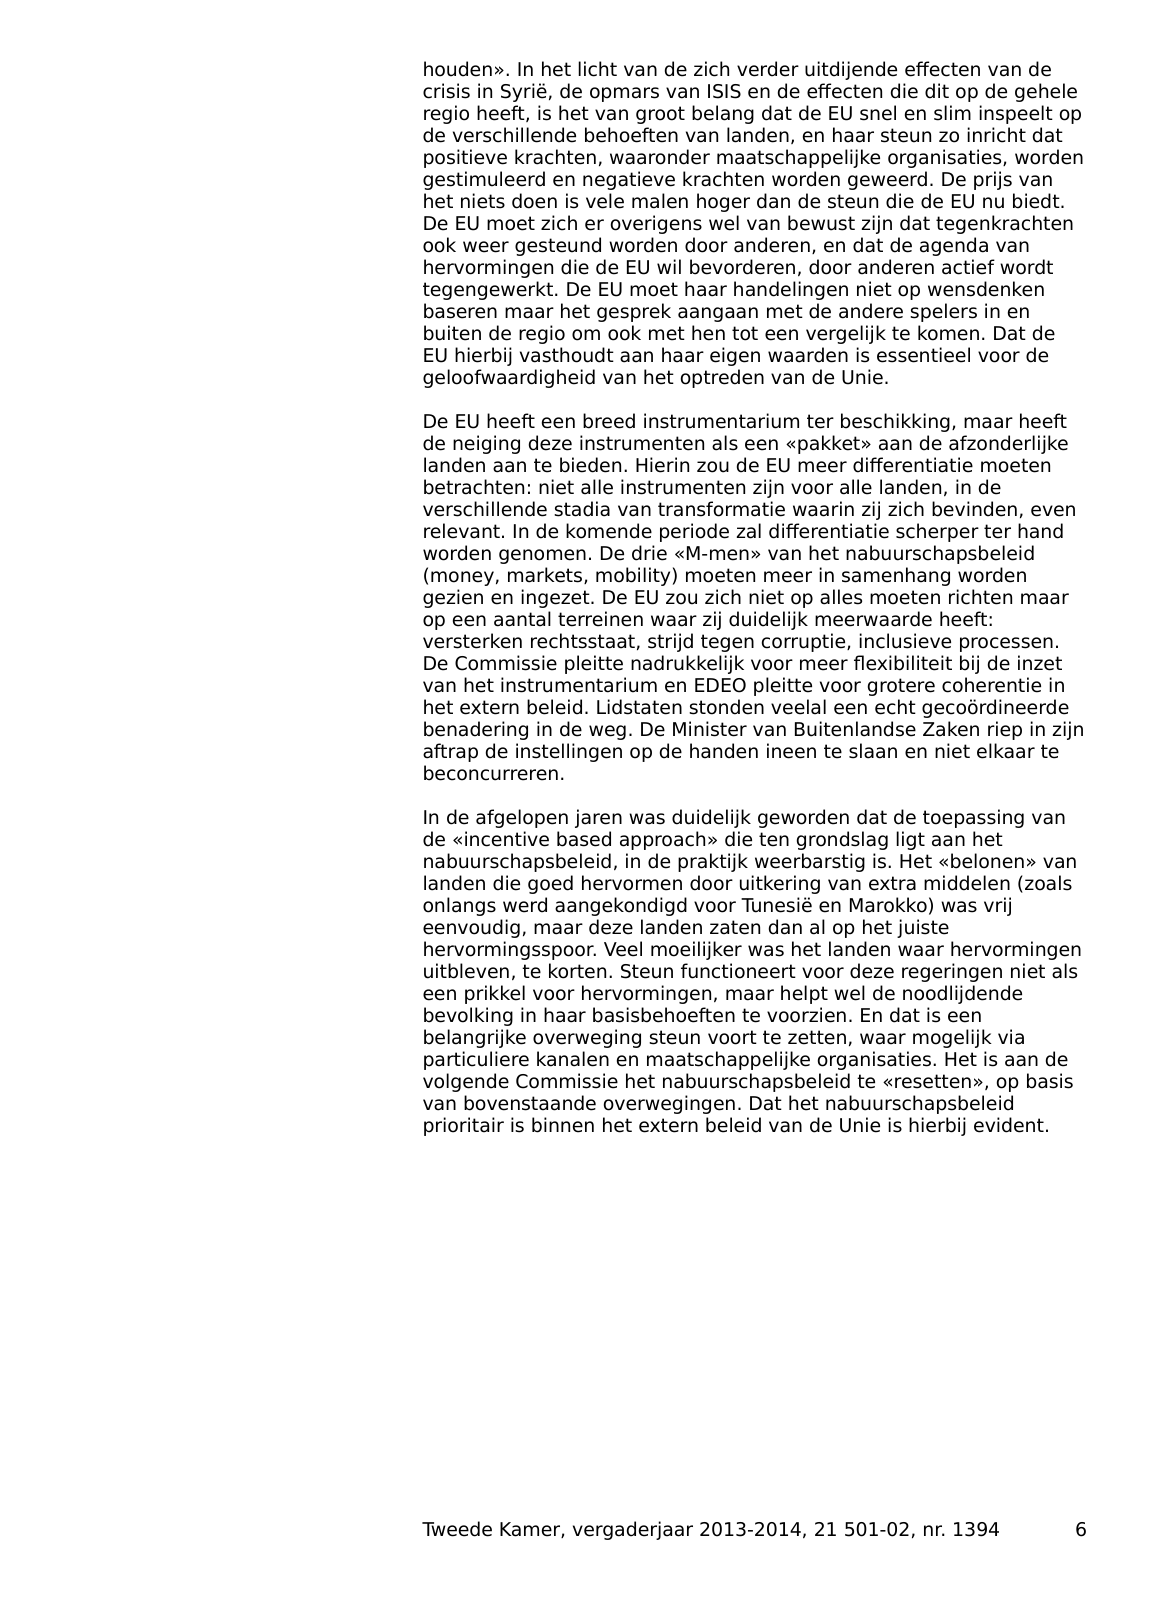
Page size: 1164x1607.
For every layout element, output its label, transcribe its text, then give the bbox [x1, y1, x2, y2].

text De EU heeft een breed instrumentarium ter beschikking, maar heeft de neiging deze instrumenten als een «pakket» aan de afzonderlijke landen aan te bieden. Hierin zou de EU meer differentiatie moeten betrachten: niet alle instrumenten zijn voor alle landen, in de verschillende stadia van transformatie waarin zij zich bevinden, even relevant. In de komende periode zal differentiatie scherper ter hand worden genomen. De drie «M-men» van het nabuurschapsbeleid (money, markets, mobility) moeten meer in samenhang worden gezien en ingezet. De EU zou zich niet op alles moeten richten maar op een aantal terreinen waar zij duidelijk meerwaarde heeft: versterken rechtsstaat, strijd tegen corruptie, inclusieve processen. De Commissie pleitte nadrukkelijk voor meer flexibiliteit bij de inzet van het instrumentarium en EDEO pleitte voor grotere coherentie in het extern beleid. Lidstaten stonden veelal een echt gecoördineerde benadering in de weg. De Minister van Buitenlandse Zaken riep in zijn aftrap de instellingen op de handen ineen te slaan en niet elkaar te beconcurreren. [422, 411, 1087, 784]
text In de afgelopen jaren was duidelijk geworden dat de toepassing van de «incentive based approach» die ten grondslag ligt aan het nabuurschapsbeleid, in de praktijk weerbarstig is. Het «belonen» van landen die goed hervormen door uitkering van extra middelen (zoals onlangs werd aangekondigd voor Tunesië en Marokko) was vrij eenvoudig, maar deze landen zaten dan al op het juiste hervormingsspoor. Veel moeilijker was het landen waar hervormingen uitbleven, te korten. Steun functioneert voor deze regeringen niet als een prikkel voor hervormingen, maar helpt wel de noodlijdende bevolking in haar basisbehoeften te voorzien. En dat is een belangrijke overweging steun voort te zetten, waar mogelijk via particuliere kanalen en maatschappelijke organisaties. Het is aan de volgende Commissie het nabuurschapsbeleid te «resetten», op basis van bovenstaande overwegingen. Dat het nabuurschapsbeleid prioritair is binnen het extern beleid van de Unie is hierbij evident. [422, 807, 1087, 1136]
text houden». In het licht van de zich verder uitdijende effecten van de crisis in Syrië, de opmars van ISIS en de effecten die dit op de gehele regio heeft, is het van groot belang dat de EU snel en slim inspeelt op de verschillende behoeften van landen, en haar steun zo inricht dat positieve krachten, waaronder maatschappelijke organisaties, worden gestimuleerd en negatieve krachten worden geweerd. De prijs van het niets doen is vele malen hoger dan de steun die de EU nu biedt. De EU moet zich er overigens wel van bewust zijn dat tegenkrachten ook weer gesteund worden door anderen, en dat de agenda van hervormingen die de EU wil bevorderen, door anderen actief wordt tegengewerkt. De EU moet haar handelingen niet op wensdenken baseren maar het gesprek aangaan met de andere spelers in en buiten de regio om ook met hen tot een vergelijk te komen. Dat de EU hierbij vasthoudt aan haar eigen waarden is essentieel voor de geloofwaardigheid van het optreden van de Unie. [422, 59, 1087, 389]
